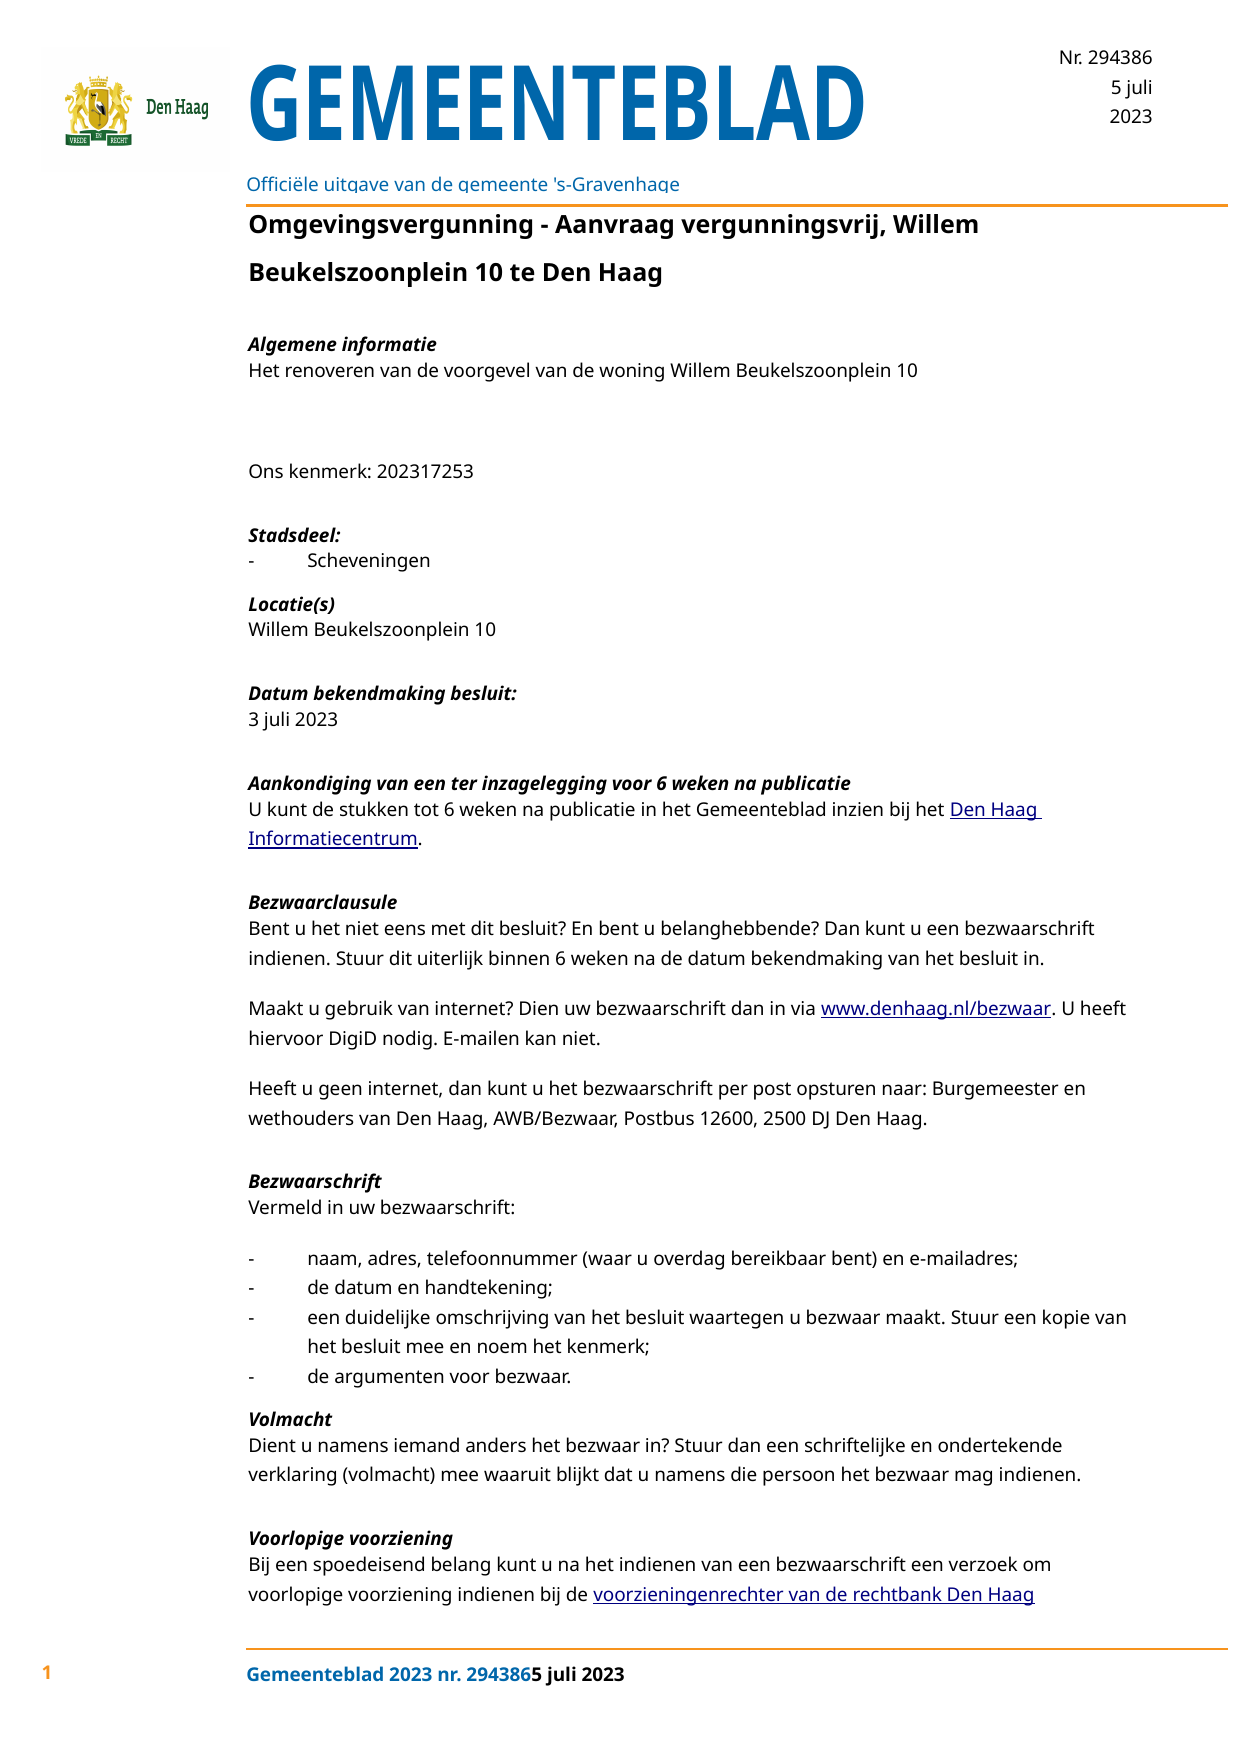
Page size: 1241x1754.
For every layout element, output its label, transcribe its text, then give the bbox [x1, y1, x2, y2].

list Scheveningen [248, 548, 1152, 573]
text Voorlopige voorziening [248, 1526, 1152, 1551]
list de datum en handtekening; [248, 1274, 1152, 1300]
text 3 juli 2023 [248, 706, 1152, 732]
text Ons kenmerk: 202317253 [248, 458, 1152, 484]
text Locatie(s) [248, 591, 1152, 617]
text Heeft u geen internet, dan kunt u het bezwaarschrift per post opsturen naar: Burgemeester en wethouders van Den Haag, AWB/Bezwaar, Postbus 12600, 2500 DJ Den Haag. [248, 1075, 1152, 1131]
text Datum bekendmaking besluit: [248, 681, 1152, 706]
list naam, adres, telefoonnummer (waar u overdag bereikbaar bent) en e-mailadres; [248, 1245, 1152, 1271]
text Het renoveren van de voorgevel van de woning Willem Beukelszoonplein 10 [248, 357, 1152, 383]
text Algemene informatie [248, 331, 1152, 357]
picture [41, 47, 231, 172]
text Stadsdeel: [248, 522, 1152, 548]
text Bezwaarschrift [248, 1169, 1152, 1194]
text Bezwaarclausule [248, 889, 1152, 915]
list de argumenten voor bezwaar. [248, 1363, 1152, 1389]
text Vermeld in uw bezwaarschrift: [248, 1194, 1152, 1220]
text Omgevingsvergunning - Aanvraag vergunningsvrij, Willem Beukelszoonplein 10 te Den Haag [248, 207, 1152, 288]
text U kunt de stukken tot 6 weken na publicatie in het Gemeenteblad inzien bij het Den Haag Informatiecentrum. [248, 796, 1152, 851]
text Volmacht [248, 1406, 1152, 1432]
text Bent u het niet eens met dit besluit? En bent u belanghebbende? Dan kunt u een bezwaarschrift indienen. Stuur dit uiterlijk binnen 6 weken na de datum bekendmaking van het besluit in. [248, 915, 1152, 971]
text Maakt u gebruik van internet? Dien uw bezwaarschrift dan in via www.denhaag.nl/bezwaar. U heeft hiervoor DigiD nodig. E-mailen kan niet. [248, 995, 1152, 1051]
text Aankondiging van een ter inzagelegging voor 6 weken na publicatie [248, 770, 1152, 796]
text Bij een spoedeisend belang kunt u na het indienen van een bezwaarschrift een verzoek om voorlopige voorziening indienen bij de voorzieningenrechter van de rechtbank Den Haag [248, 1551, 1152, 1607]
text Dient u namens iemand anders het bezwaar in? Stuur dan een schriftelijke en ondertekende verklaring (volmacht) mee waaruit blijkt dat u namens die persoon het bezwaar mag indienen. [248, 1432, 1152, 1487]
list een duidelijke omschrijving van het besluit waartegen u bezwaar maakt. Stuur een kopie van het besluit mee en noem het kenmerk; [248, 1304, 1152, 1359]
text Willem Beukelszoonplein 10 [248, 617, 1152, 642]
